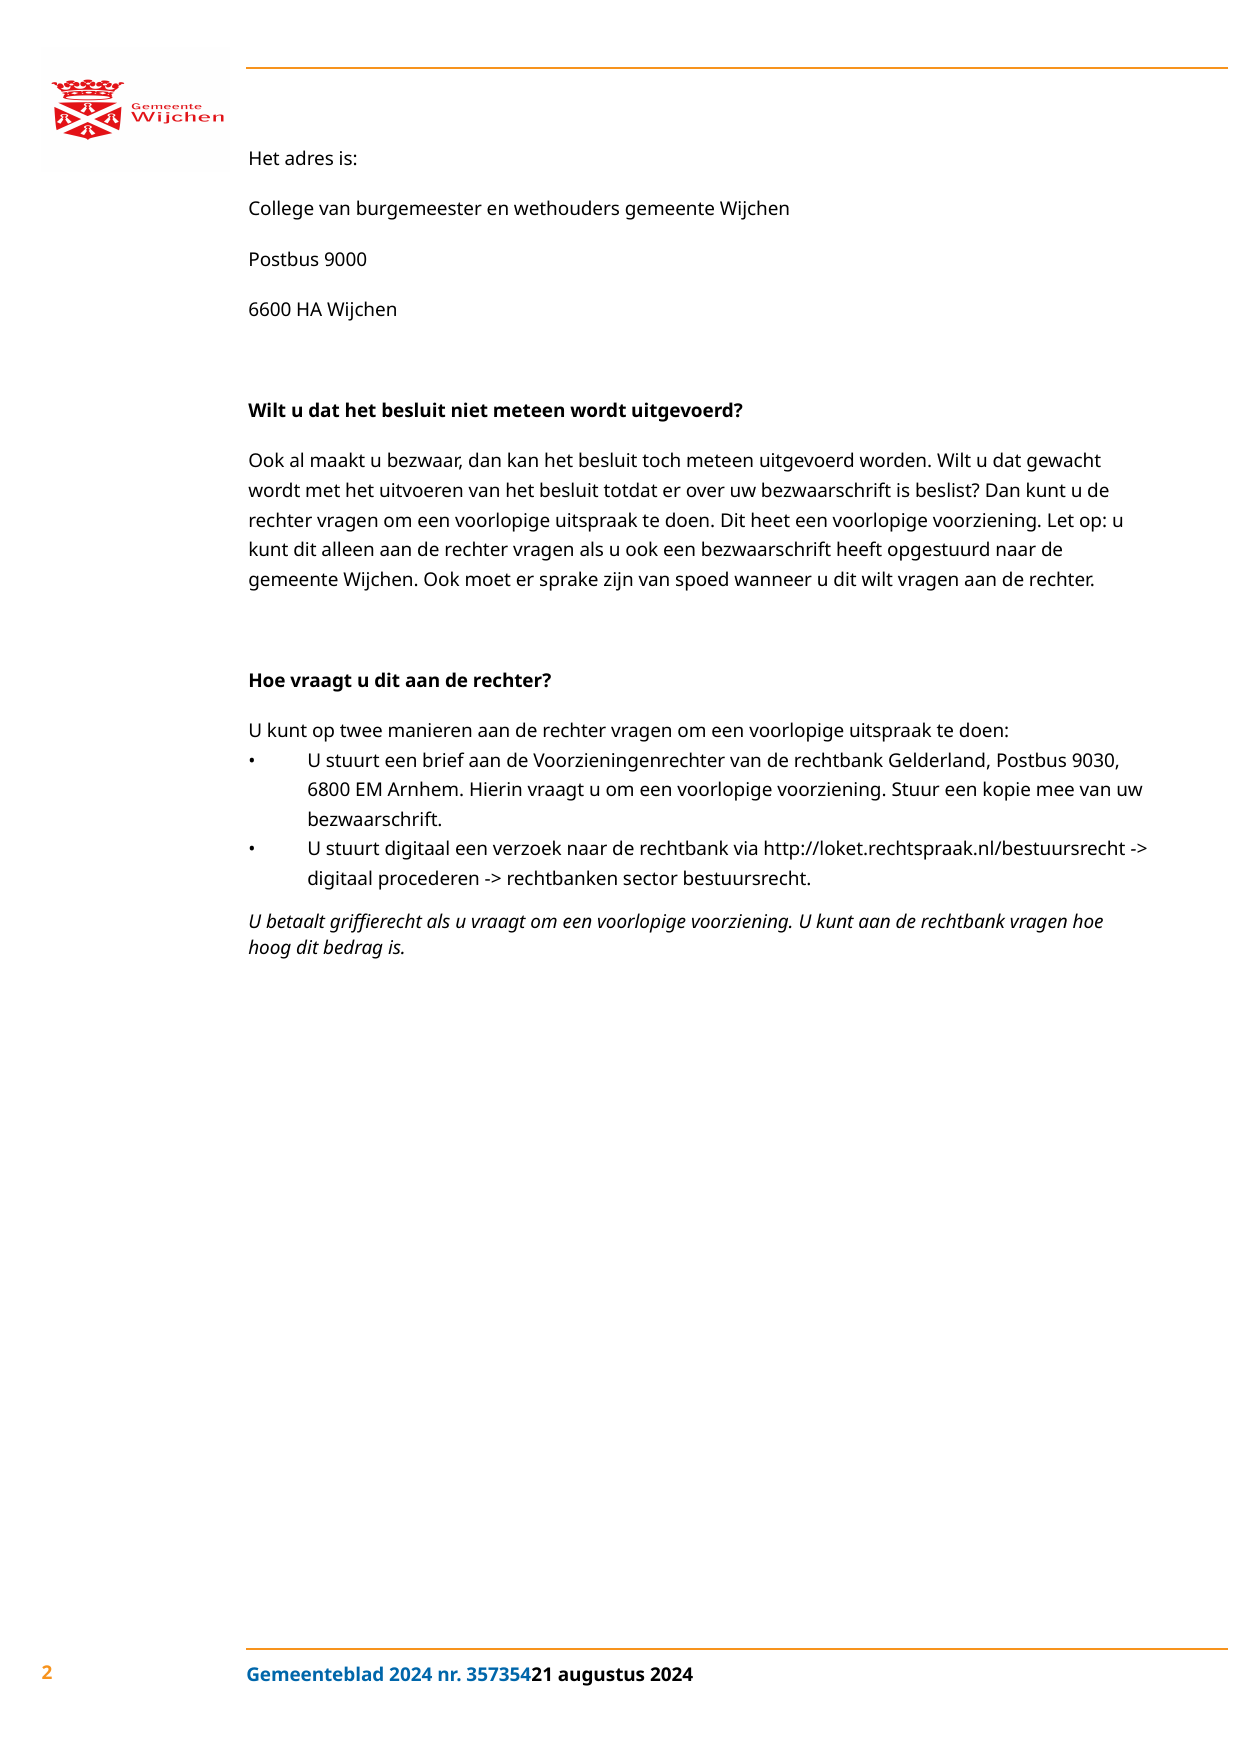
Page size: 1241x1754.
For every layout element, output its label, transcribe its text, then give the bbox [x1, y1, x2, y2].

text U betaalt griffierecht als u vraagt om een voorlopige voorziening. U kunt aan de rechtbank vragen hoe hoog dit bedrag is. [248, 908, 1152, 960]
text Hoe vraagt u dit aan de rechter? [248, 667, 1152, 693]
picture [41, 47, 231, 172]
text Ook al maakt u bezwaar, dan kan het besluit toch meteen uitgevoerd worden. Wilt u dat gewacht wordt met het uitvoeren van het besluit totdat er over uw bezwaarschrift is beslist? Dan kunt u de rechter vragen om een voorlopige uitspraak te doen. Dit heet een voorlopige voorziening. Let op: u kunt dit alleen aan de rechter vragen als u ook een bezwaarschrift heeft opgestuurd naar de gemeente Wijchen. Ook moet er sprake zijn van spoed wanneer u dit wilt vragen aan de rechter. [248, 448, 1152, 592]
text Wilt u dat het besluit niet meteen wordt uitgevoerd? [248, 397, 1152, 423]
text U kunt op twee manieren aan de rechter vragen om een voorlopige uitspraak te doen: [248, 717, 1152, 743]
list U stuurt digitaal een verzoek naar de rechtbank via http://loket.rechtspraak.nl/bestuursrecht -> digitaal procederen -> rechtbanken sector bestuursrecht. [248, 836, 1152, 891]
text 6600 HA Wijchen [248, 296, 1152, 322]
text Postbus 9000 [248, 246, 1152, 272]
text College van burgemeester en wethouders gemeente Wijchen [248, 196, 1152, 221]
list U stuurt een brief aan de Voorzieningenrechter van de rechtbank Gelderland, Postbus 9030, 6800 EM Arnhem. Hierin vraagt u om een voorlopige voorziening. Stuur een kopie mee van uw bezwaarschrift. [248, 747, 1152, 832]
text Het adres is: [248, 145, 1152, 171]
